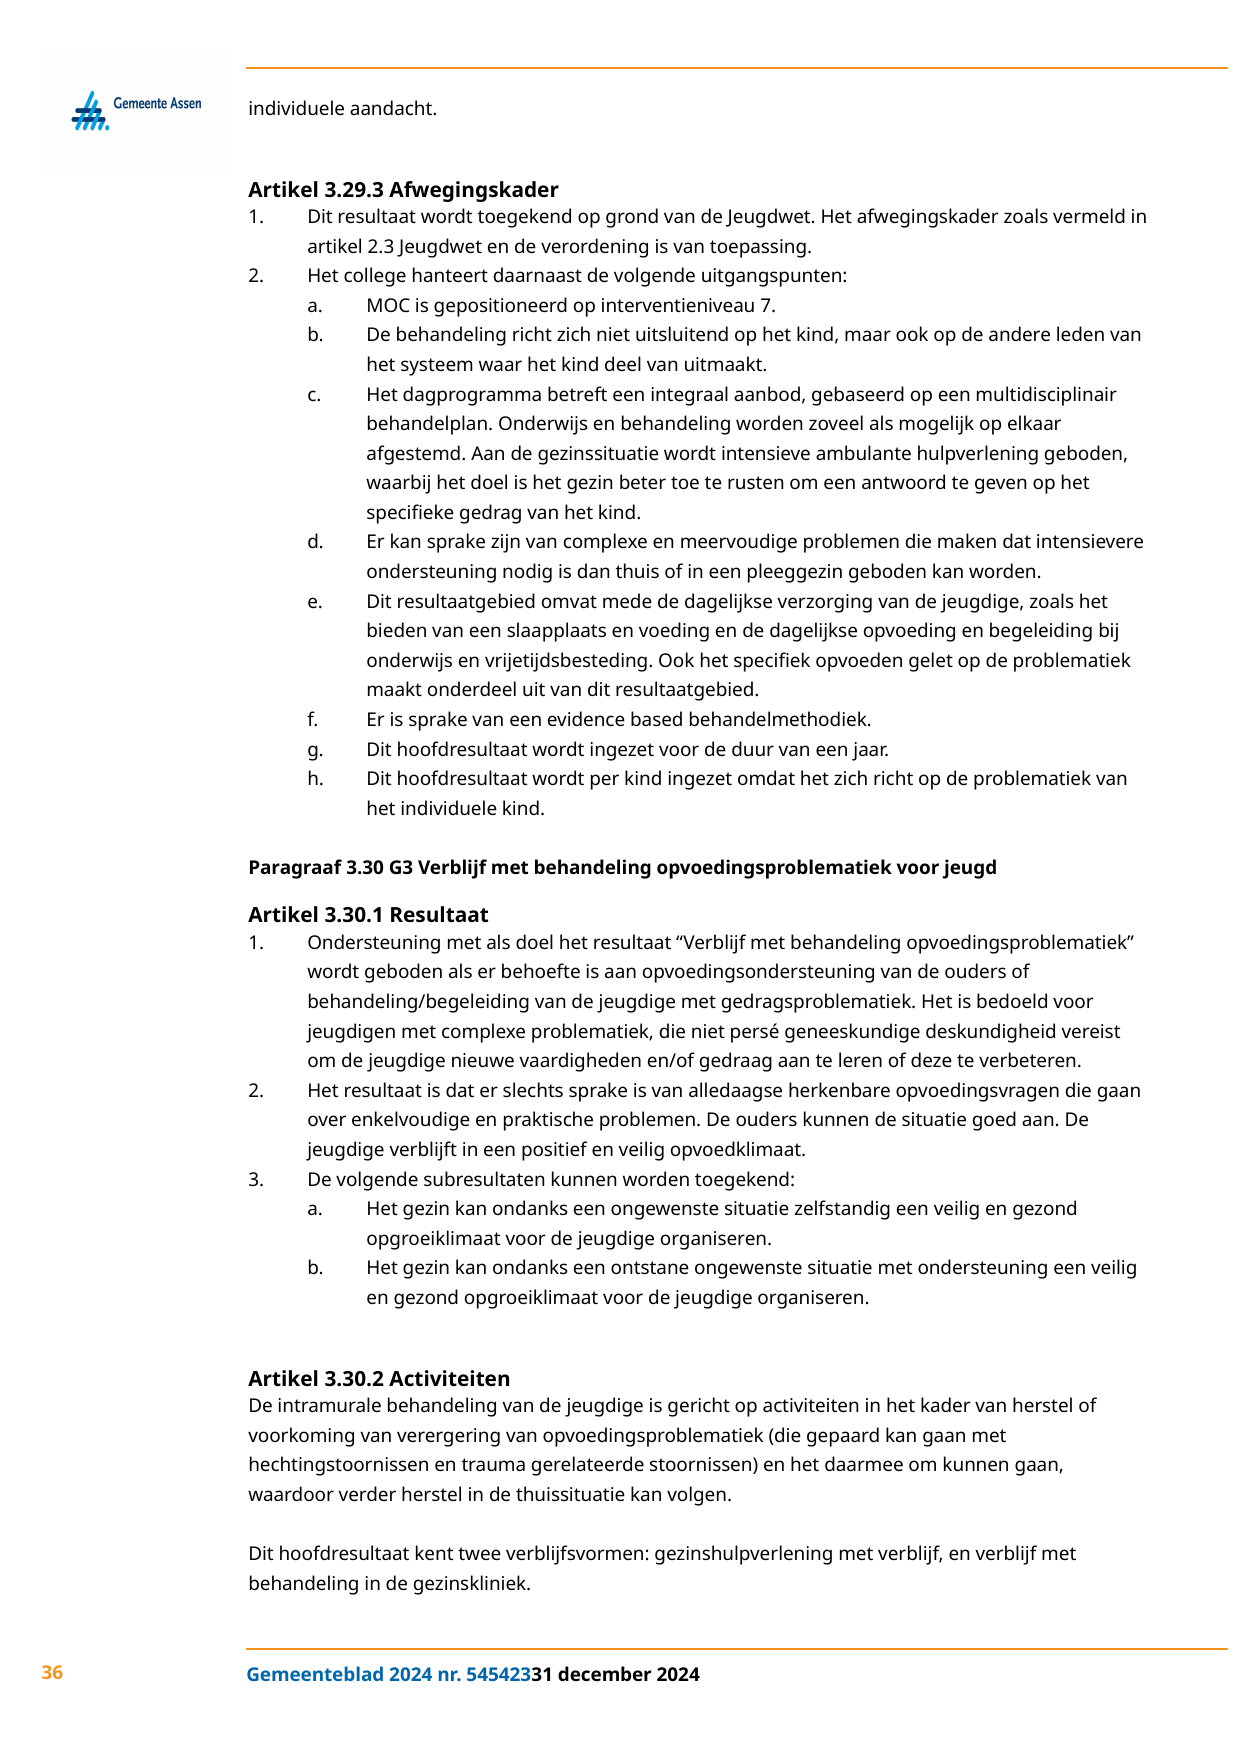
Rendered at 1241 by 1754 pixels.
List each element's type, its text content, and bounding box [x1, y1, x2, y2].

list De behandeling richt zich niet uitsluitend op het kind, maar ook op de andere leden van het systeem waar het kind deel van uitmaakt. [307, 322, 1152, 377]
list Er kan sprake zijn van complexe en meervoudige problemen die maken dat intensievere ondersteuning nodig is dan thuis of in een pleeggezin geboden kan worden. [307, 529, 1152, 584]
list Het gezin kan ondanks een ongewenste situatie zelfstandig een veilig en gezond opgroeiklimaat voor de jeugdige organiseren. [307, 1195, 1152, 1251]
text Artikel 3.29.3 Afwegingskader [248, 175, 1152, 203]
text Dit hoofdresultaat kent twee verblijfsvormen: gezinshulpverlening met verblijf, en verblijf met behandeling in de gezinskliniek. [248, 1540, 1152, 1596]
list Het resultaat is dat er slechts sprake is van alledaagse herkenbare opvoedingsvragen die gaan over enkelvoudige en praktische problemen. De ouders kunnen de situatie goed aan. De jeugdige verblijft in een positief en veilig opvoedklimaat. [248, 1077, 1152, 1162]
picture [41, 47, 231, 172]
text De intramurale behandeling van de jeugdige is gericht op activiteiten in het kader van herstel of voorkoming van verergering van opvoedingsproblematiek (die gepaard kan gaan met hechtingstoornissen en trauma gerelateerde stoornissen) en het daarmee om kunnen gaan, waardoor verder herstel in de thuissituatie kan volgen. [248, 1392, 1152, 1507]
text Artikel 3.30.1 Resultaat [248, 901, 1152, 929]
list Het gezin kan ondanks een ontstane ongewenste situatie met ondersteuning een veilig en gezond opgroeiklimaat voor de jeugdige organiseren. [307, 1254, 1152, 1310]
list Dit hoofdresultaat wordt ingezet voor de duur van een jaar. [307, 736, 1152, 761]
list Het college hanteert daarnaast de volgende uitgangspunten: [248, 262, 1152, 288]
list Dit hoofdresultaat wordt per kind ingezet omdat het zich richt op de problematiek van het individuele kind. [307, 765, 1152, 821]
list MOC is gepositioneerd op interventieniveau 7. [307, 292, 1152, 318]
list Dit resultaatgebied omvat mede de dagelijkse verzorging van de jeugdige, zoals het bieden van een slaapplaats en voeding en de dagelijkse opvoeding en begeleiding bij onderwijs en vrijetijdsbesteding. Ook het specifiek opvoeden gelet op de problematiek maakt onderdeel uit van dit resultaatgebied. [307, 588, 1152, 702]
text individuele aandacht. [248, 95, 1152, 121]
list Er is sprake van een evidence based behandelmethodiek. [307, 706, 1152, 732]
list De volgende subresultaten kunnen worden toegekend: [248, 1166, 1152, 1191]
text Artikel 3.30.2 Activiteiten [248, 1364, 1152, 1392]
list Dit resultaat wordt toegekend op grond van de Jeugdwet. Het afwegingskader zoals vermeld in artikel 2.3 Jeugdwet en de verordening is van toepassing. [248, 203, 1152, 258]
text Paragraaf 3.30 G3 Verblijf met behandeling opvoedingsproblematiek voor jeugd [248, 854, 1152, 880]
list Het dagprogramma betreft een integraal aanbod, gebaseerd op een multidisciplinair behandelplan. Onderwijs en behandeling worden zoveel als mogelijk op elkaar afgestemd. Aan de gezinssituatie wordt intensieve ambulante hulpverlening geboden, waarbij het doel is het gezin beter toe te rusten om een antwoord te geven op het specifieke gedrag van het kind. [307, 381, 1152, 525]
list Ondersteuning met als doel het resultaat “Verblijf met behandeling opvoedingsproblematiek” wordt geboden als er behoefte is aan opvoedingsondersteuning van de ouders of behandeling/begeleiding van de jeugdige met gedragsproblematiek. Het is bedoeld voor jeugdigen met complexe problematiek, die niet persé geneeskundige deskundigheid vereist om de jeugdige nieuwe vaardigheden en/of gedraag aan te leren of deze te verbeteren. [248, 929, 1152, 1073]
